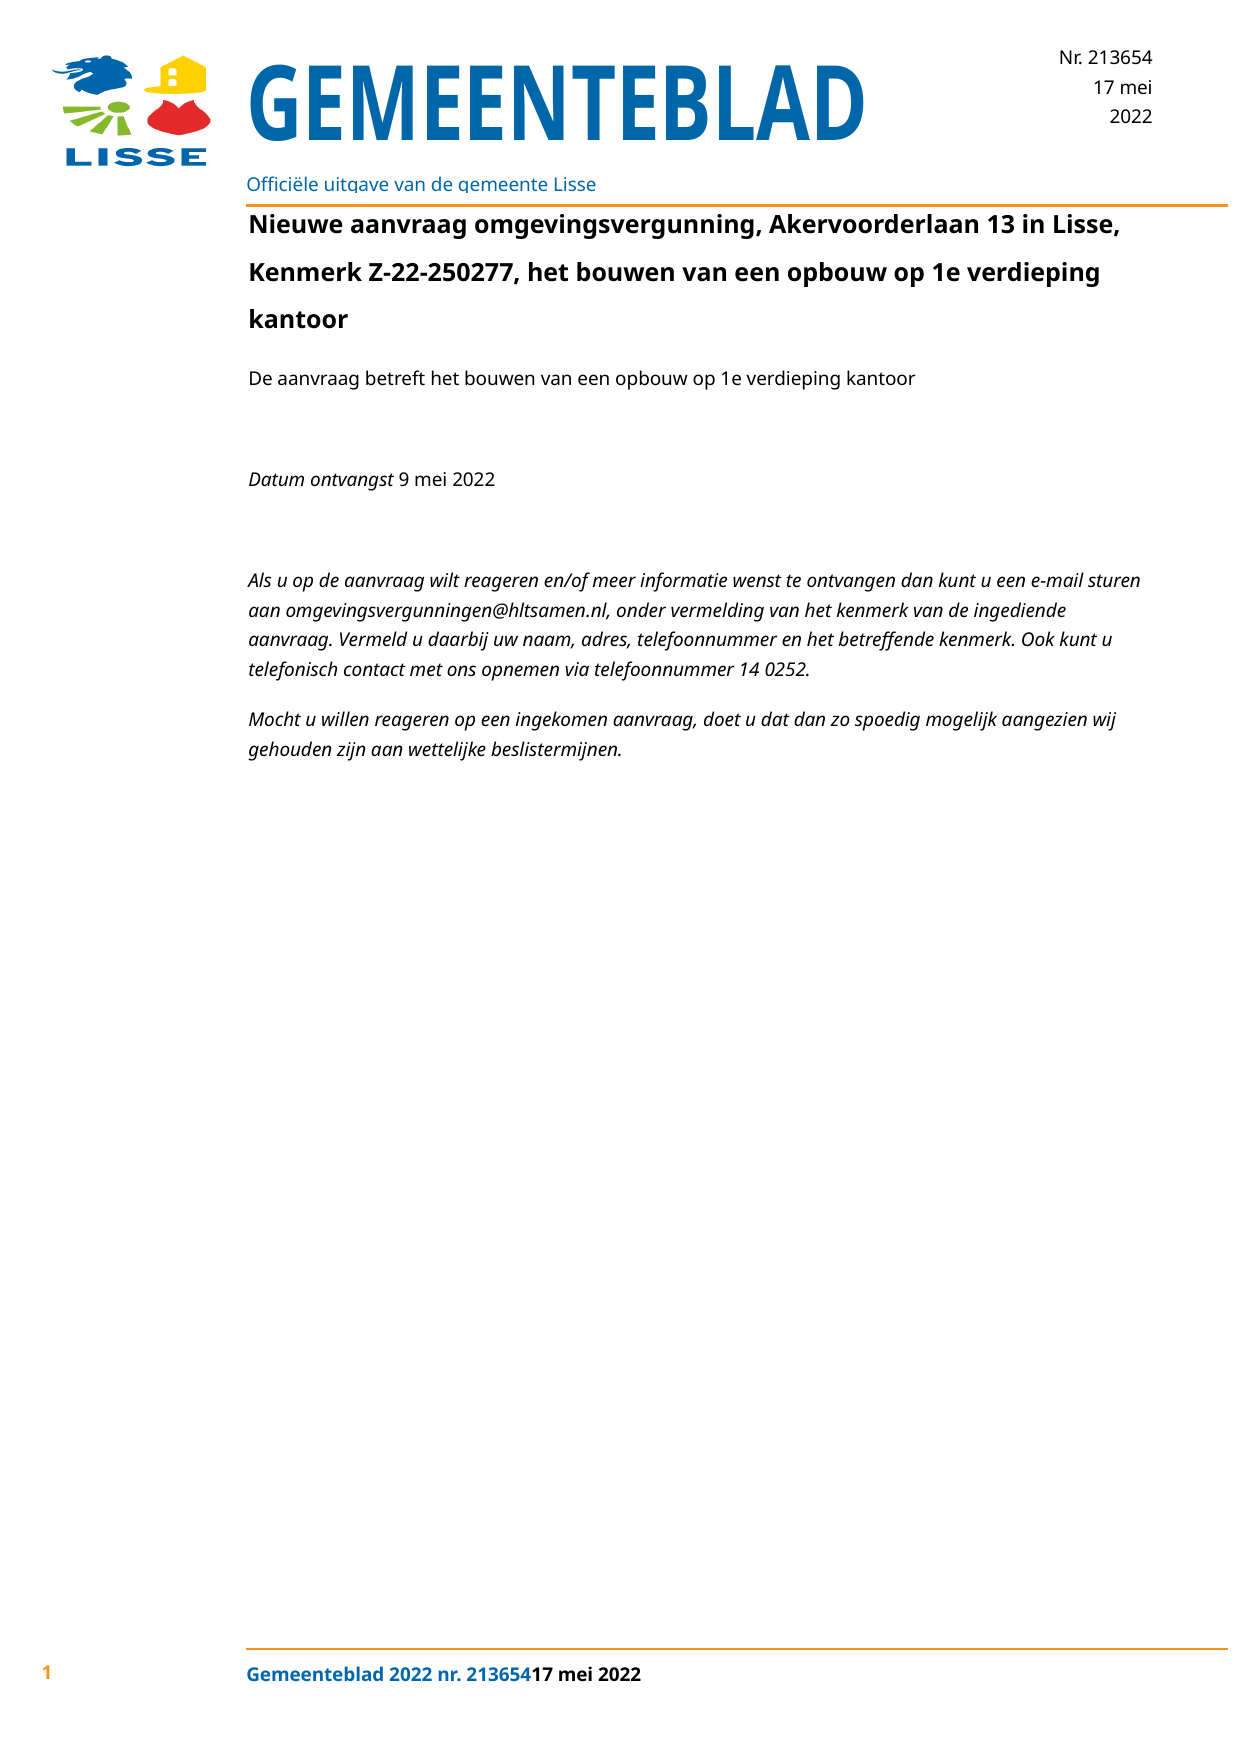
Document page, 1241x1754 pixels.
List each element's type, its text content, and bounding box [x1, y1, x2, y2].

picture [41, 47, 231, 172]
text Datum ontvangst 9 mei 2022 [248, 466, 1152, 492]
text Nieuwe aanvraag omgevingsvergunning, Akervoorderlaan 13 in Lisse, Kenmerk Z-22-250277, het bouwen van een opbouw op 1e verdieping kantoor [248, 207, 1152, 336]
text Als u op de aanvraag wilt reageren en/of meer informatie wenst te ontvangen dan kunt u een e-mail sturen aan omgevingsvergunningen@hltsamen.nl, onder vermelding van het kenmerk van de ingediende aanvraag. Vermeld u daarbij uw naam, adres, telefoonnummer en het betreffende kenmerk. Ook kunt u telefonisch contact met ons opnemen via telefoonnummer 14 0252. [248, 567, 1152, 682]
text De aanvraag betreft het bouwen van een opbouw op 1e verdieping kantoor [248, 366, 1152, 391]
text Mocht u willen reageren op een ingekomen aanvraag, doet u dat dan zo spoedig mogelijk aangezien wij gehouden zijn aan wettelijke beslistermijnen. [248, 706, 1152, 762]
